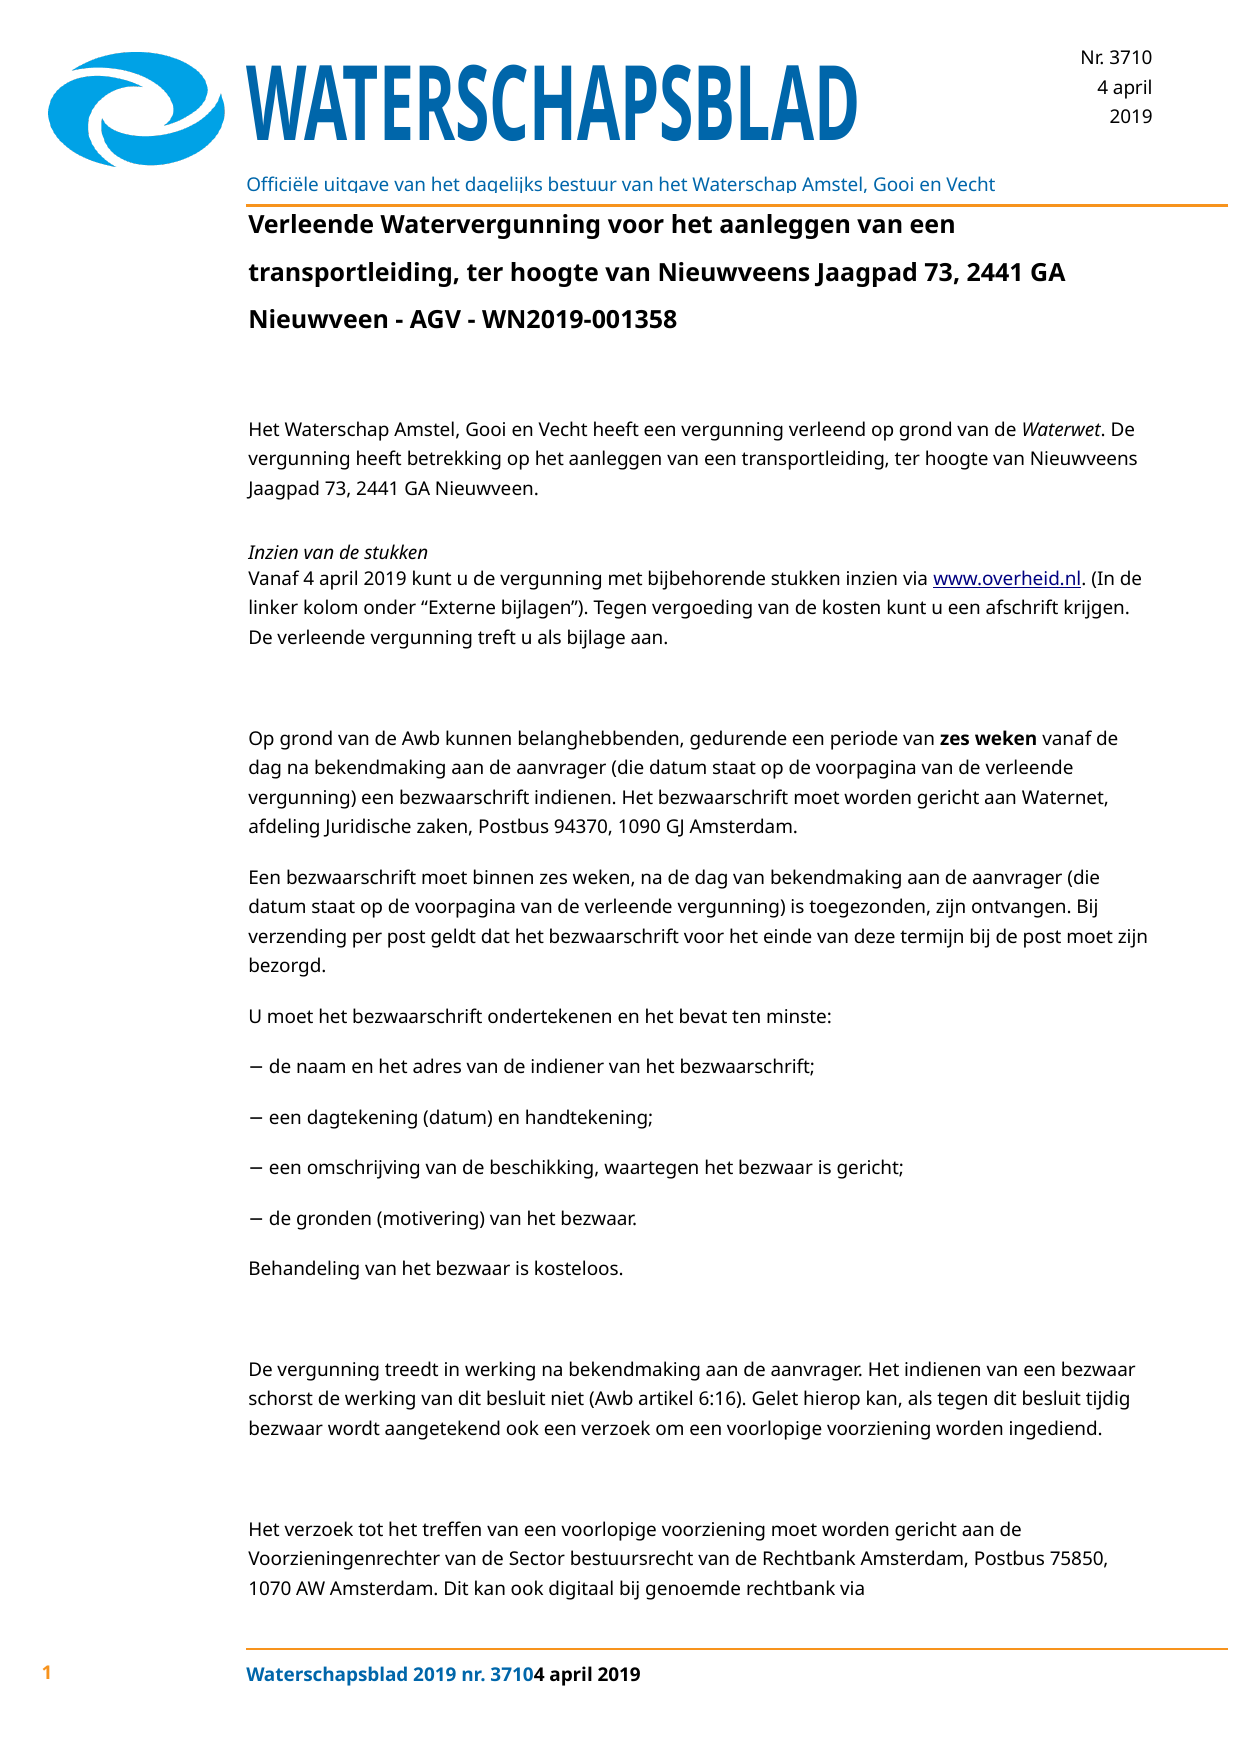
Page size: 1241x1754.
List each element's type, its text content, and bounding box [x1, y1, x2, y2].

text Het Waterschap Amstel, Gooi en Vecht heeft een vergunning verleend op grond van de Waterwet. De vergunning heeft betrekking op het aanleggen van een transportleiding, ter hoogte van Nieuwveens Jaagpad 73, 2441 GA Nieuwveen. [248, 416, 1152, 501]
text De vergunning treedt in werking na bekendmaking aan de aanvrager. Het indienen van een bezwaar schorst de werking van dit besluit niet (Awb artikel 6:16). Gelet hierop kan, als tegen dit besluit tijdig bezwaar wordt aangetekend ook een verzoek om een voorlopige voorziening worden ingediend. [248, 1356, 1152, 1441]
text Een bezwaarschrift moet binnen zes weken, na de dag van bekendmaking aan de aanvrager (die datum staat op de voorpagina van de verleende vergunning) is toegezonden, zijn ontvangen. Bij verzending per post geldt dat het bezwaarschrift voor het einde van deze termijn bij de post moet zijn bezorgd. [248, 864, 1152, 978]
text Het verzoek tot het treffen van een voorlopige voorziening moet worden gericht aan de Voorzieningenrechter van de Sector bestuursrecht van de Rechtbank Amsterdam, Postbus 75850, 1070 AW Amsterdam. Dit kan ook digitaal bij genoemde rechtbank via [248, 1516, 1152, 1601]
text − een dagtekening (datum) en handtekening; [248, 1104, 1152, 1130]
text − de naam en het adres van de indiener van het bezwaarschrift; [248, 1053, 1152, 1079]
text Op grond van de Awb kunnen belanghebbenden, gedurende een periode van zes weken vanaf de dag na bekendmaking aan de aanvrager (die datum staat op de voorpagina van de verleende vergunning) een bezwaarschrift indienen. Het bezwaarschrift moet worden gericht aan Waternet, afdeling Juridische zaken, Postbus 94370, 1090 GJ Amsterdam. [248, 725, 1152, 839]
text U moet het bezwaarschrift ondertekenen en het bevat ten minste: [248, 1003, 1152, 1029]
text Verleende Watervergunning voor het aanleggen van een transportleiding, ter hoogte van Nieuwveens Jaagpad 73, 2441 GA Nieuwveen - AGV - WN2019-001358 [248, 207, 1152, 336]
text Inzien van de stukken [248, 539, 1152, 565]
text − een omschrijving van de beschikking, waartegen het bezwaar is gericht; [248, 1154, 1152, 1180]
text Vanaf 4 april 2019 kunt u de vergunning met bijbehorende stukken inzien via www.overheid.nl. (In de linker kolom onder “Externe bijlagen”). Tegen vergoeding van de kosten kunt u een afschrift krijgen. De verleende vergunning treft u als bijlage aan. [248, 565, 1152, 650]
picture [41, 47, 231, 172]
text − de gronden (motivering) van het bezwaar. [248, 1205, 1152, 1231]
text Behandeling van het bezwaar is kosteloos. [248, 1255, 1152, 1281]
